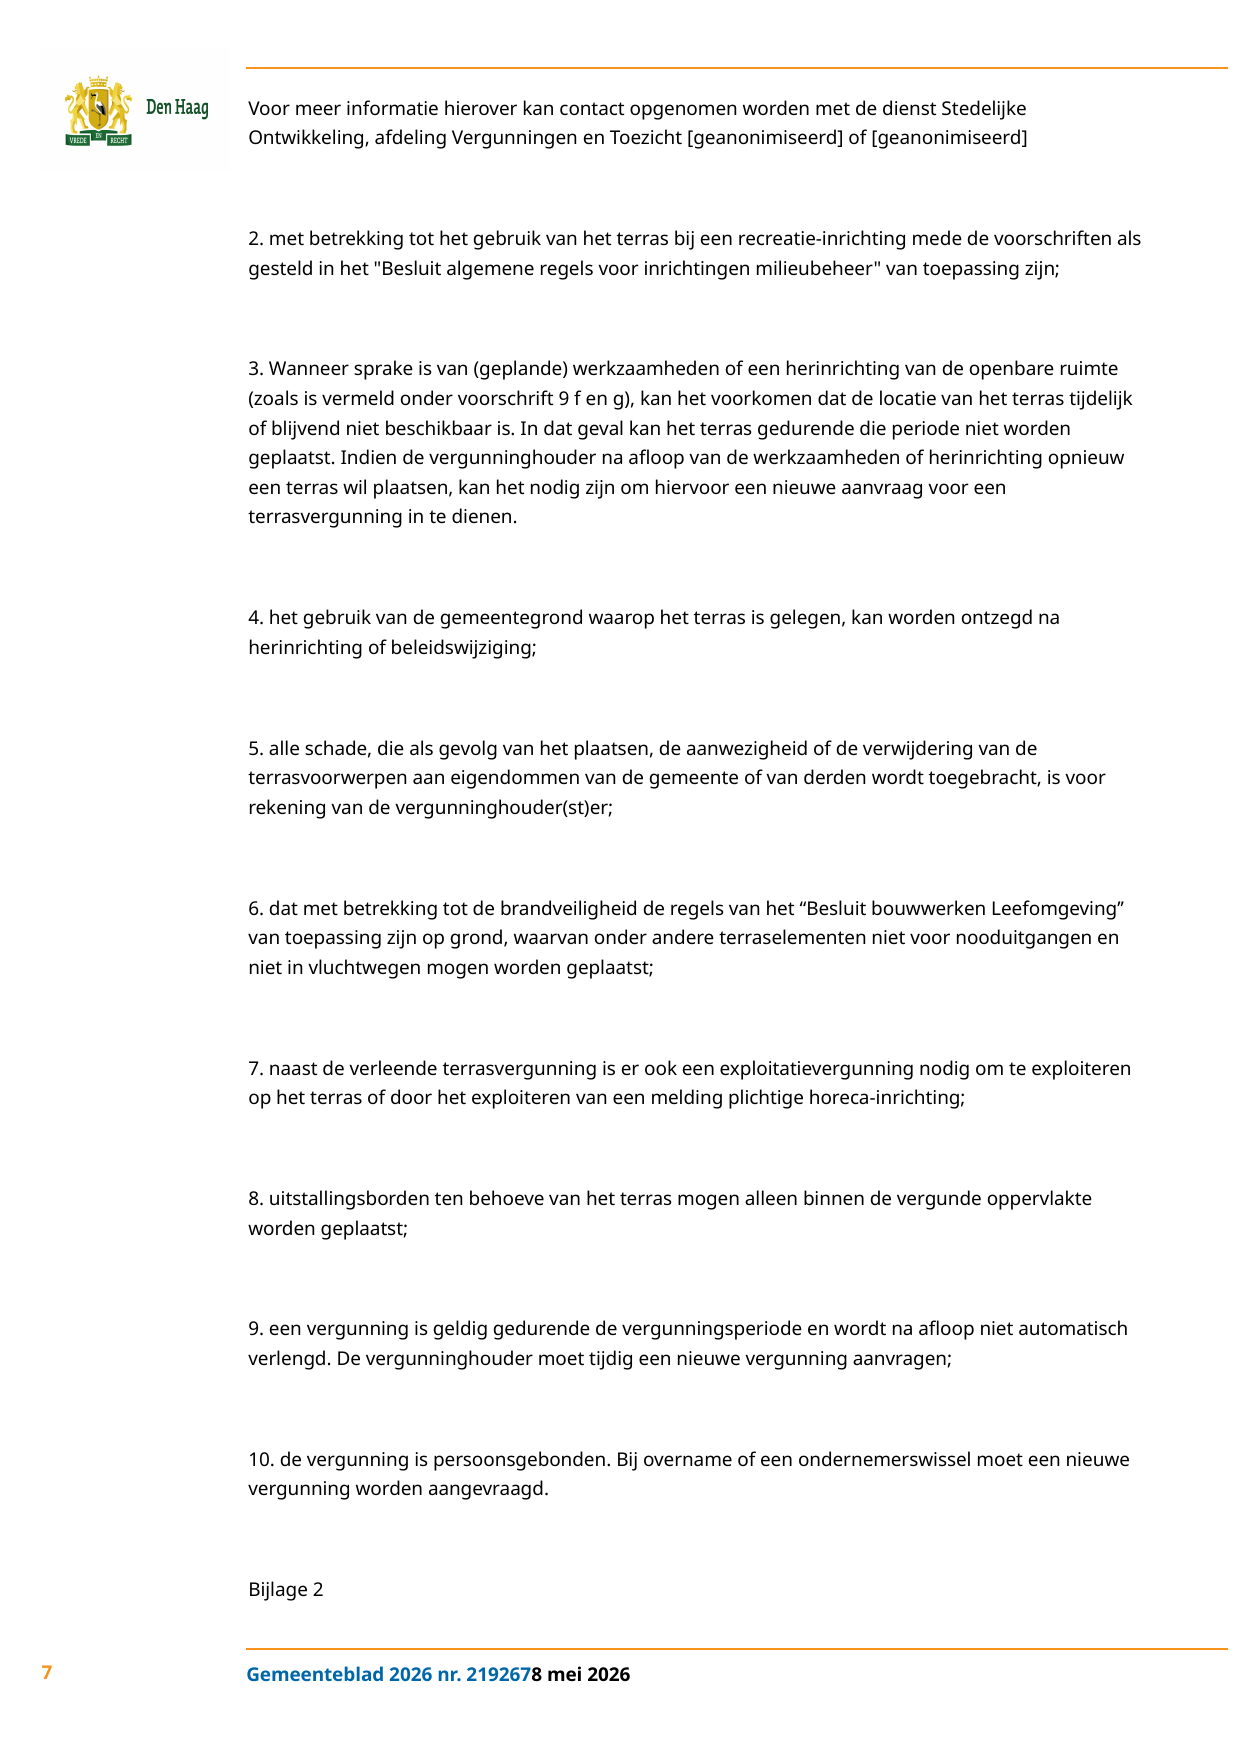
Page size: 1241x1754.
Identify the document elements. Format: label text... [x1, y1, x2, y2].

text 3. Wanneer sprake is van (geplande) werkzaamheden of een herinrichting van de openbare ruimte (zoals is vermeld onder voorschrift 9 f en g), kan het voorkomen dat de locatie van het terras tijdelijk of blijvend niet beschikbaar is. In dat geval kan het terras gedurende die periode niet worden geplaatst. Indien de vergunninghouder na afloop van de werkzaamheden of herinrichting opnieuw een terras wil plaatsen, kan het nodig zijn om hiervoor een nieuwe aanvraag voor een terrasvergunning in te dienen. [248, 356, 1152, 529]
text Bijlage 2 [248, 1576, 1152, 1602]
text 2. met betrekking tot het gebruik van het terras bij een recreatie-inrichting mede de voorschriften als gesteld in het "Besluit algemene regels voor inrichtingen milieubeheer" van toepassing zijn; [248, 225, 1152, 281]
text 8. uitstallingsborden ten behoeve van het terras mogen alleen binnen de vergunde oppervlakte worden geplaatst; [248, 1185, 1152, 1241]
text 5. alle schade, die als gevolg van het plaatsen, de aanwezigheid of de verwijdering van de terrasvoorwerpen aan eigendommen van de gemeente of van derden wordt toegebracht, is voor rekening van de vergunninghouder(st)er; [248, 735, 1152, 820]
text 6. dat met betrekking tot de brandveiligheid de regels van het “Besluit bouwwerken Leefomgeving’’ van toepassing zijn op grond, waarvan onder andere terraselementen niet voor nooduitgangen en niet in vluchtwegen mogen worden geplaatst; [248, 895, 1152, 980]
text Voor meer informatie hierover kan contact opgenomen worden met de dienst Stedelijke Ontwikkeling, afdeling Vergunningen en Toezicht [geanonimiseerd] of [geanonimiseerd] [248, 95, 1152, 150]
text 10. de vergunning is persoonsgebonden. Bij overname of een ondernemerswissel moet een nieuwe vergunning worden aangevraagd. [248, 1446, 1152, 1501]
text 9. een vergunning is geldig gedurende de vergunningsperiode en wordt na afloop niet automatisch verlengd. De vergunninghouder moet tijdig een nieuwe vergunning aanvragen; [248, 1316, 1152, 1371]
picture [41, 47, 231, 172]
text 7. naast de verleende terrasvergunning is er ook een exploitatievergunning nodig om te exploiteren op het terras of door het exploiteren van een melding plichtige horeca-inrichting; [248, 1055, 1152, 1110]
text 4. het gebruik van de gemeentegrond waarop het terras is gelegen, kan worden ontzegd na herinrichting of beleidswijziging; [248, 604, 1152, 660]
